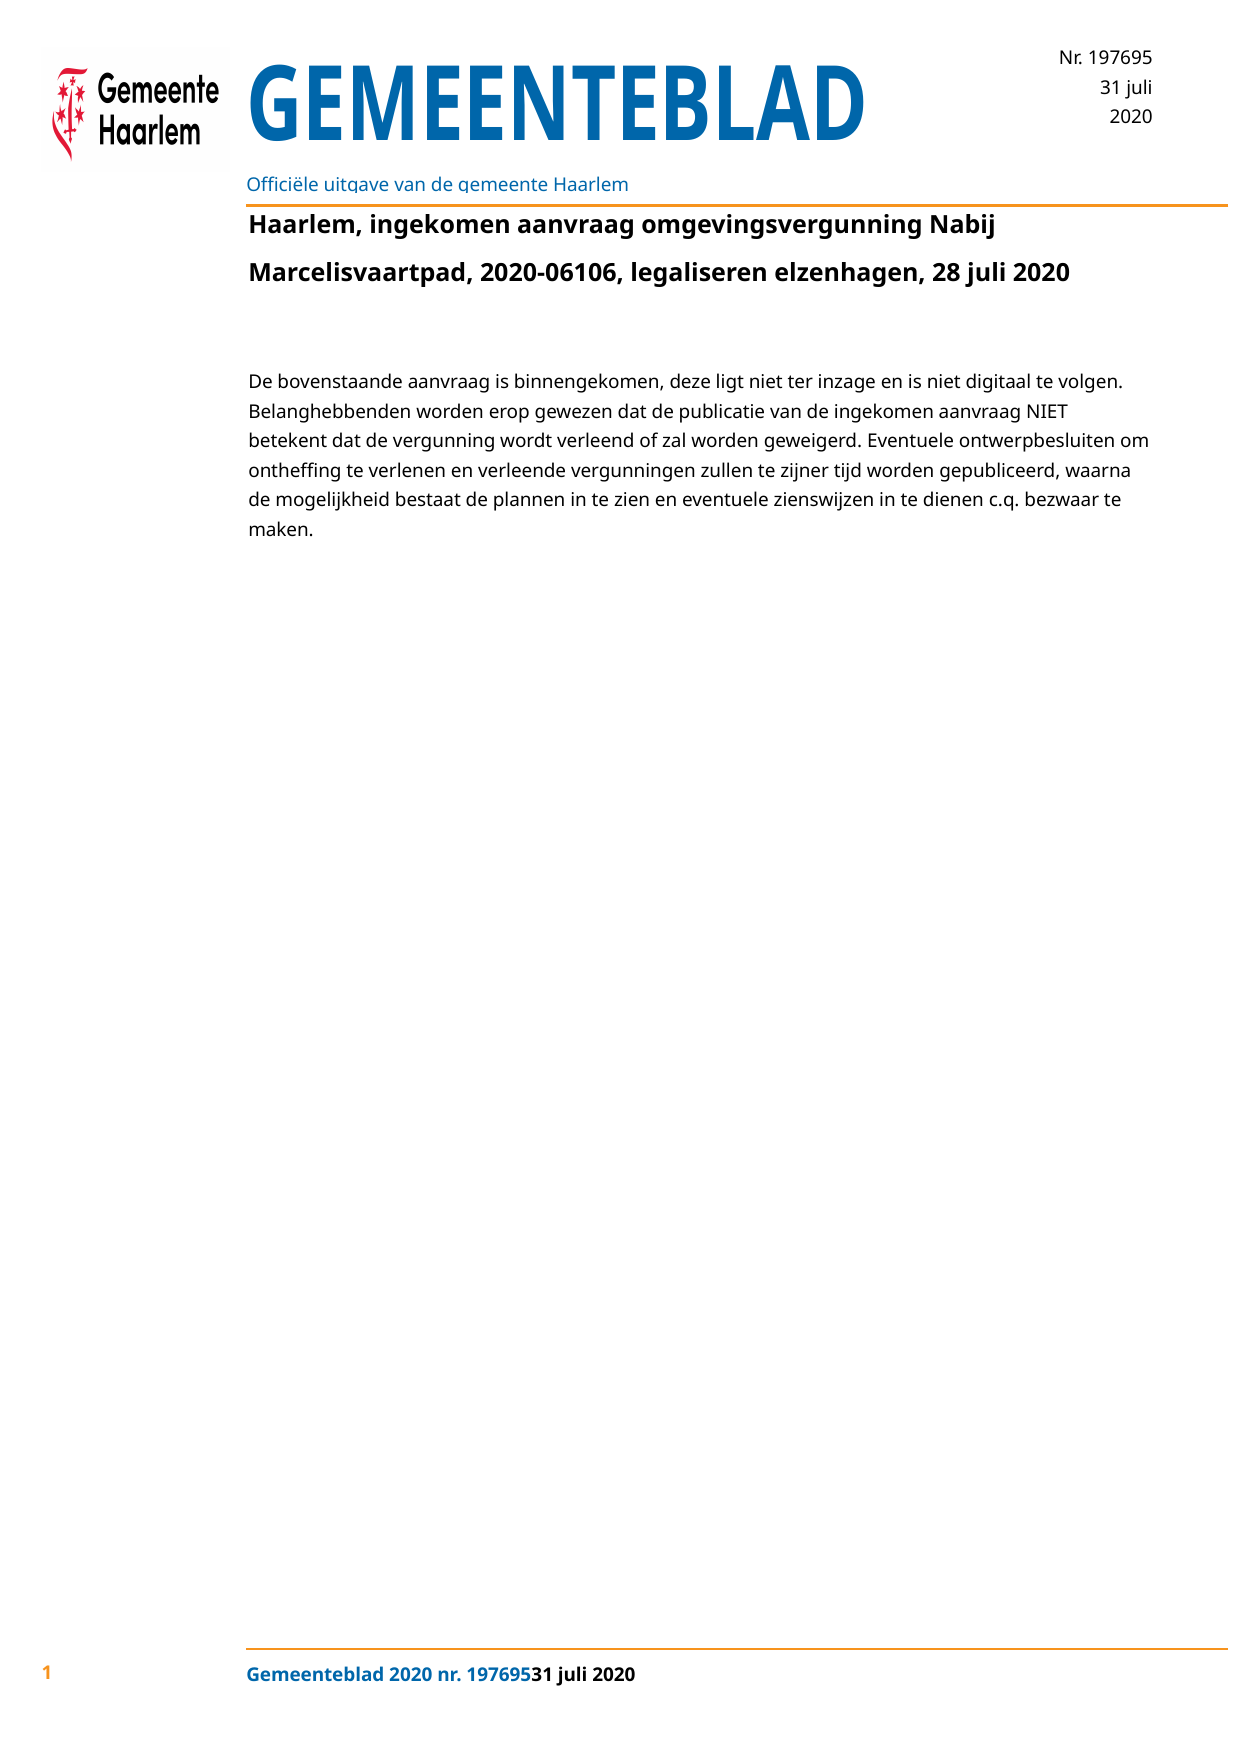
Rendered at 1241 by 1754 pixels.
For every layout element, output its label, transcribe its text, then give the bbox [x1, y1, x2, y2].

text De bovenstaande aanvraag is binnengekomen, deze ligt niet ter inzage en is niet digitaal te volgen. Belanghebbenden worden erop gewezen dat de publicatie van de ingekomen aanvraag NIET betekent dat de vergunning wordt verleend of zal worden geweigerd. Eventuele ontwerpbesluiten om ontheffing te verlenen en verleende vergunningen zullen te zijner tijd worden gepubliceerd, waarna de mogelijkheid bestaat de plannen in te zien en eventuele zienswijzen in te dienen c.q. bezwaar te maken. [248, 368, 1152, 542]
text Haarlem, ingekomen aanvraag omgevingsvergunning Nabij Marcelisvaartpad, 2020-06106, legaliseren elzenhagen, 28 juli 2020 [248, 207, 1152, 288]
picture [41, 47, 231, 172]
